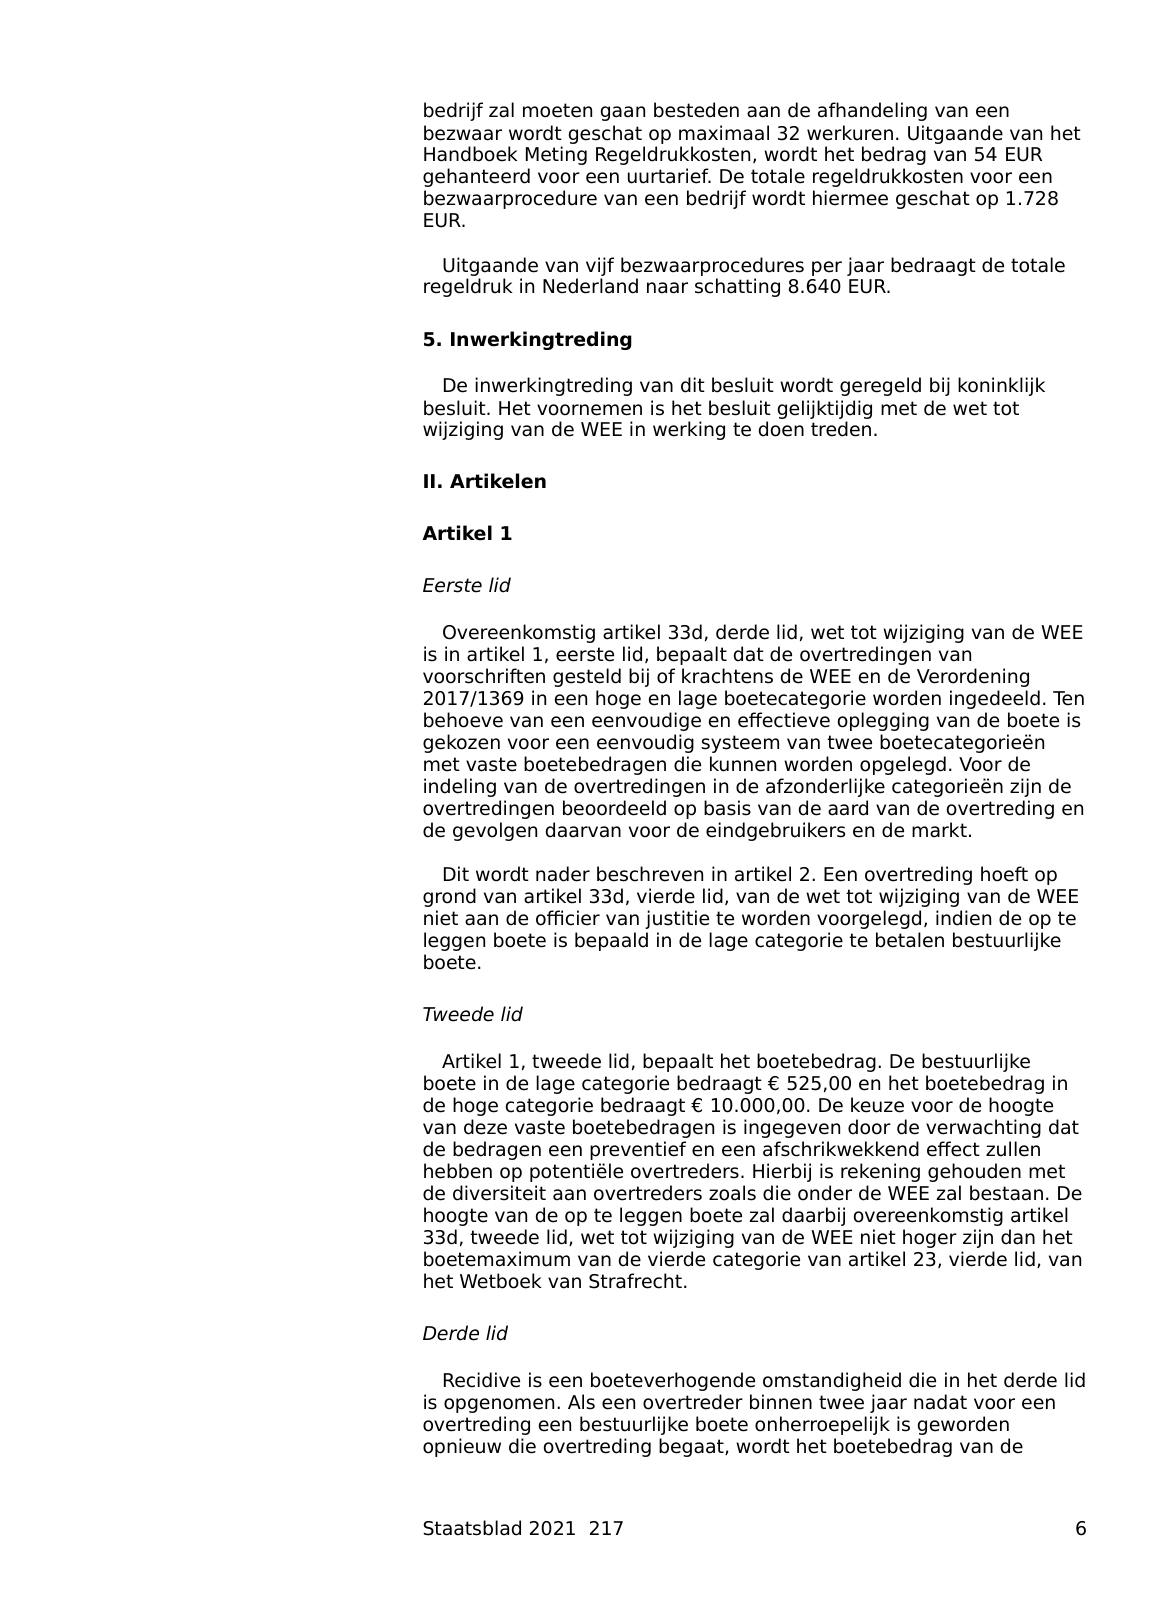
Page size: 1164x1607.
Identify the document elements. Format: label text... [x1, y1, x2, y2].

subtitle Eerste lid [422, 575, 1087, 597]
text Uitgaande van vijf bezwaarprocedures per jaar bedraagt de totale regeldruk in Nederland naar schatting 8.640 EUR. [422, 254, 1087, 298]
subtitle Tweede lid [422, 1004, 1087, 1026]
text Dit wordt nader beschreven in artikel 2. Een overtreding hoeft op grond van artikel 33d, vierde lid, van de wet tot wijziging van de WEE niet aan de officier van justitie te worden voorgelegd, indien de op te leggen boete is bepaald in de lage categorie te betalen bestuurlijke boete. [422, 864, 1087, 974]
text Recidive is een boeteverhogende omstandigheid die in het derde lid is opgenomen. Als een overtreder binnen twee jaar nadat voor een overtreding een bestuurlijke boete onherroepelijk is geworden opnieuw die overtreding begaat, wordt het boetebedrag van de [422, 1370, 1087, 1458]
subtitle Artikel 1 [422, 523, 1087, 545]
subtitle Derde lid [422, 1323, 1087, 1345]
text Overeenkomstig artikel 33d, derde lid, wet tot wijziging van de WEE is in artikel 1, eerste lid, bepaalt dat de overtredingen van voorschriften gesteld bij of krachtens de WEE en de Verordening 2017/1369 in een hoge en lage boetecategorie worden ingedeeld. Ten behoeve van een eenvoudige en effectieve oplegging van de boete is gekozen voor een eenvoudig systeem van twee boetecategorieën met vaste boetebedragen die kunnen worden opgelegd. Voor de indeling van de overtredingen in de afzonderlijke categorieën zijn de overtredingen beoordeeld op basis van de aard van de overtreding en de gevolgen daarvan voor de eindgebruikers en de markt. [422, 622, 1087, 842]
text bedrijf zal moeten gaan besteden aan de afhandeling van een bezwaar wordt geschat op maximaal 32 werkuren. Uitgaande van het Handboek Meting Regeldrukkosten, wordt het bedrag van 54 EUR gehanteerd voor een uurtarief. De totale regeldrukkosten voor een bezwaarprocedure van een bedrijf wordt hiermee geschat op 1.728 EUR. [422, 100, 1087, 232]
text Artikel 1, tweede lid, bepaalt het boetebedrag. De bestuurlijke boete in de lage categorie bedraagt € 525,00 en het boetebedrag in de hoge categorie bedraagt € 10.000,00. De keuze voor de hoogte van deze vaste boetebedragen is ingegeven door de verwachting dat de bedragen een preventief en een afschrikwekkend effect zullen hebben op potentiële overtreders. Hierbij is rekening gehouden met de diversiteit aan overtreders zoals die onder de WEE zal bestaan. De hoogte van de op te leggen boete zal daarbij overeenkomstig artikel 33d, tweede lid, wet tot wijziging van de WEE niet hoger zijn dan het boetemaximum van de vierde categorie van artikel 23, vierde lid, van het Wetboek van Strafrecht. [422, 1051, 1087, 1293]
subtitle 5. Inwerkingtreding [422, 328, 1087, 350]
subtitle II. Artikelen [422, 471, 1087, 493]
text De inwerkingtreding van dit besluit wordt geregeld bij koninklijk besluit. Het voornemen is het besluit gelijktijdig met de wet tot wijziging van de WEE in werking te doen treden. [422, 375, 1087, 441]
